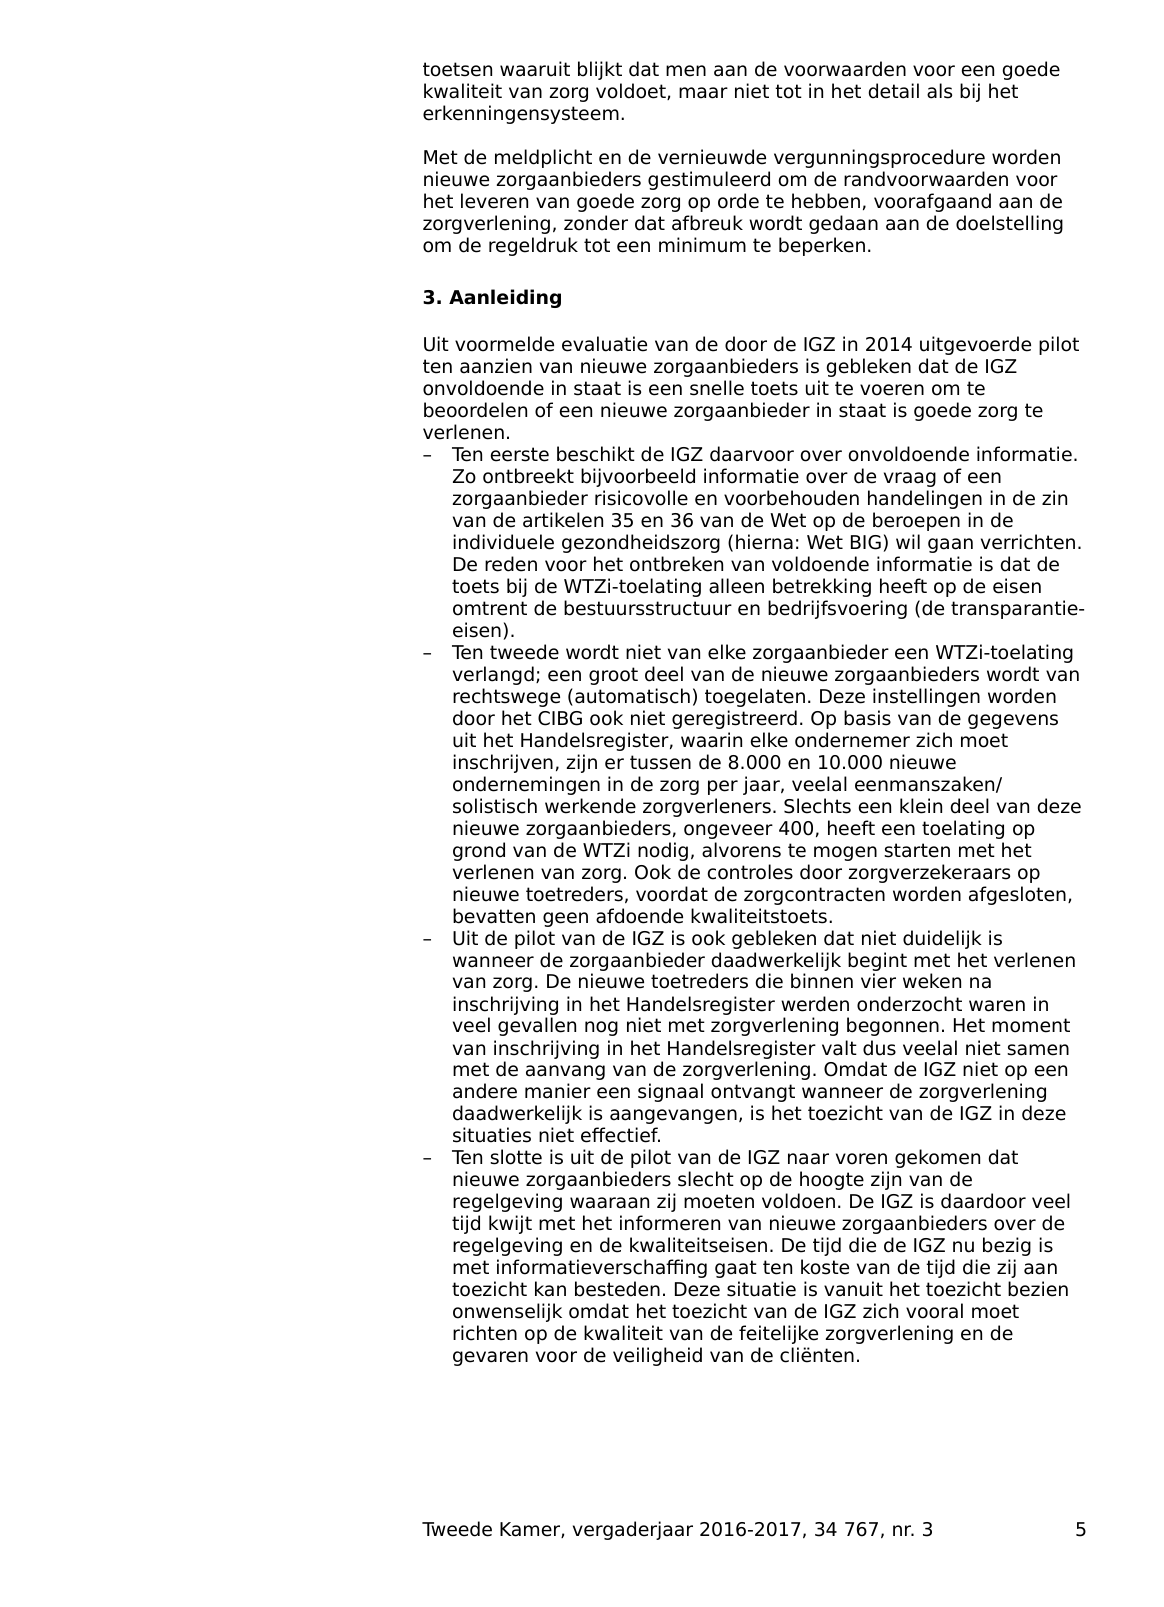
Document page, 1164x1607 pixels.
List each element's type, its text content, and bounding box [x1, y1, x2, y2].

text Met de meldplicht en de vernieuwde vergunningsprocedure worden nieuwe zorgaanbieders gestimuleerd om de randvoorwaarden voor het leveren van goede zorg op orde te hebben, voorafgaand aan de zorgverlening, zonder dat afbreuk wordt gedaan aan de doelstelling om de regeldruk tot een minimum te beperken. [422, 147, 1087, 257]
text – Ten eerste beschikt de IGZ daarvoor over onvoldoende informatie. Zo ontbreekt bijvoorbeeld informatie over de vraag of een zorgaanbieder risicovolle en voorbehouden handelingen in de zin van de artikelen 35 en 36 van de Wet op de beroepen in de individuele gezondheidszorg (hierna: Wet BIG) wil gaan verrichten. De reden voor het ontbreken van voldoende informatie is dat de toets bij de WTZi-toelating alleen betrekking heeft op de eisen omtrent de bestuursstructuur en bedrijfsvoering (de transparantie-eisen). [422, 444, 1087, 642]
text toetsen waaruit blijkt dat men aan de voorwaarden voor een goede kwaliteit van zorg voldoet, maar niet tot in het detail als bij het erkenningensysteem. [422, 59, 1087, 125]
text Uit voormelde evaluatie van de door de IGZ in 2014 uitgevoerde pilot ten aanzien van nieuwe zorgaanbieders is gebleken dat de IGZ onvoldoende in staat is een snelle toets uit te voeren om te beoordelen of een nieuwe zorgaanbieder in staat is goede zorg te verlenen. [422, 334, 1087, 444]
text – Ten tweede wordt niet van elke zorgaanbieder een WTZi-toelating verlangd; een groot deel van de nieuwe zorgaanbieders wordt van rechtswege (automatisch) toegelaten. Deze instellingen worden door het CIBG ook niet geregistreerd. Op basis van de gegevens uit het Handelsregister, waarin elke ondernemer zich moet inschrijven, zijn er tussen de 8.000 en 10.000 nieuwe ondernemingen in de zorg per jaar, veelal eenmanszaken/ solistisch werkende zorgverleners. Slechts een klein deel van deze nieuwe zorgaanbieders, ongeveer 400, heeft een toelating op grond van de WTZi nodig, alvorens te mogen starten met het verlenen van zorg. Ook de controles door zorgverzekeraars op nieuwe toetreders, voordat de zorgcontracten worden afgesloten, bevatten geen afdoende kwaliteitstoets. [422, 642, 1087, 927]
subtitle 3. Aanleiding [422, 287, 1087, 309]
text – Uit de pilot van de IGZ is ook gebleken dat niet duidelijk is wanneer de zorgaanbieder daadwerkelijk begint met het verlenen van zorg. De nieuwe toetreders die binnen vier weken na inschrijving in het Handelsregister werden onderzocht waren in veel gevallen nog niet met zorgverlening begonnen. Het moment van inschrijving in het Handelsregister valt dus veelal niet samen met de aanvang van de zorgverlening. Omdat de IGZ niet op een andere manier een signaal ontvangt wanneer de zorgverlening daadwerkelijk is aangevangen, is het toezicht van de IGZ in deze situaties niet effectief. [422, 927, 1087, 1147]
text – Ten slotte is uit de pilot van de IGZ naar voren gekomen dat nieuwe zorgaanbieders slecht op de hoogte zijn van de regelgeving waaraan zij moeten voldoen. De IGZ is daardoor veel tijd kwijt met het informeren van nieuwe zorgaanbieders over de regelgeving en de kwaliteitseisen. De tijd die de IGZ nu bezig is met informatieverschaffing gaat ten koste van de tijd die zij aan toezicht kan besteden. Deze situatie is vanuit het toezicht bezien onwenselijk omdat het toezicht van de IGZ zich vooral moet richten op de kwaliteit van de feitelijke zorgverlening en de gevaren voor de veiligheid van de cliënten. [422, 1147, 1087, 1367]
